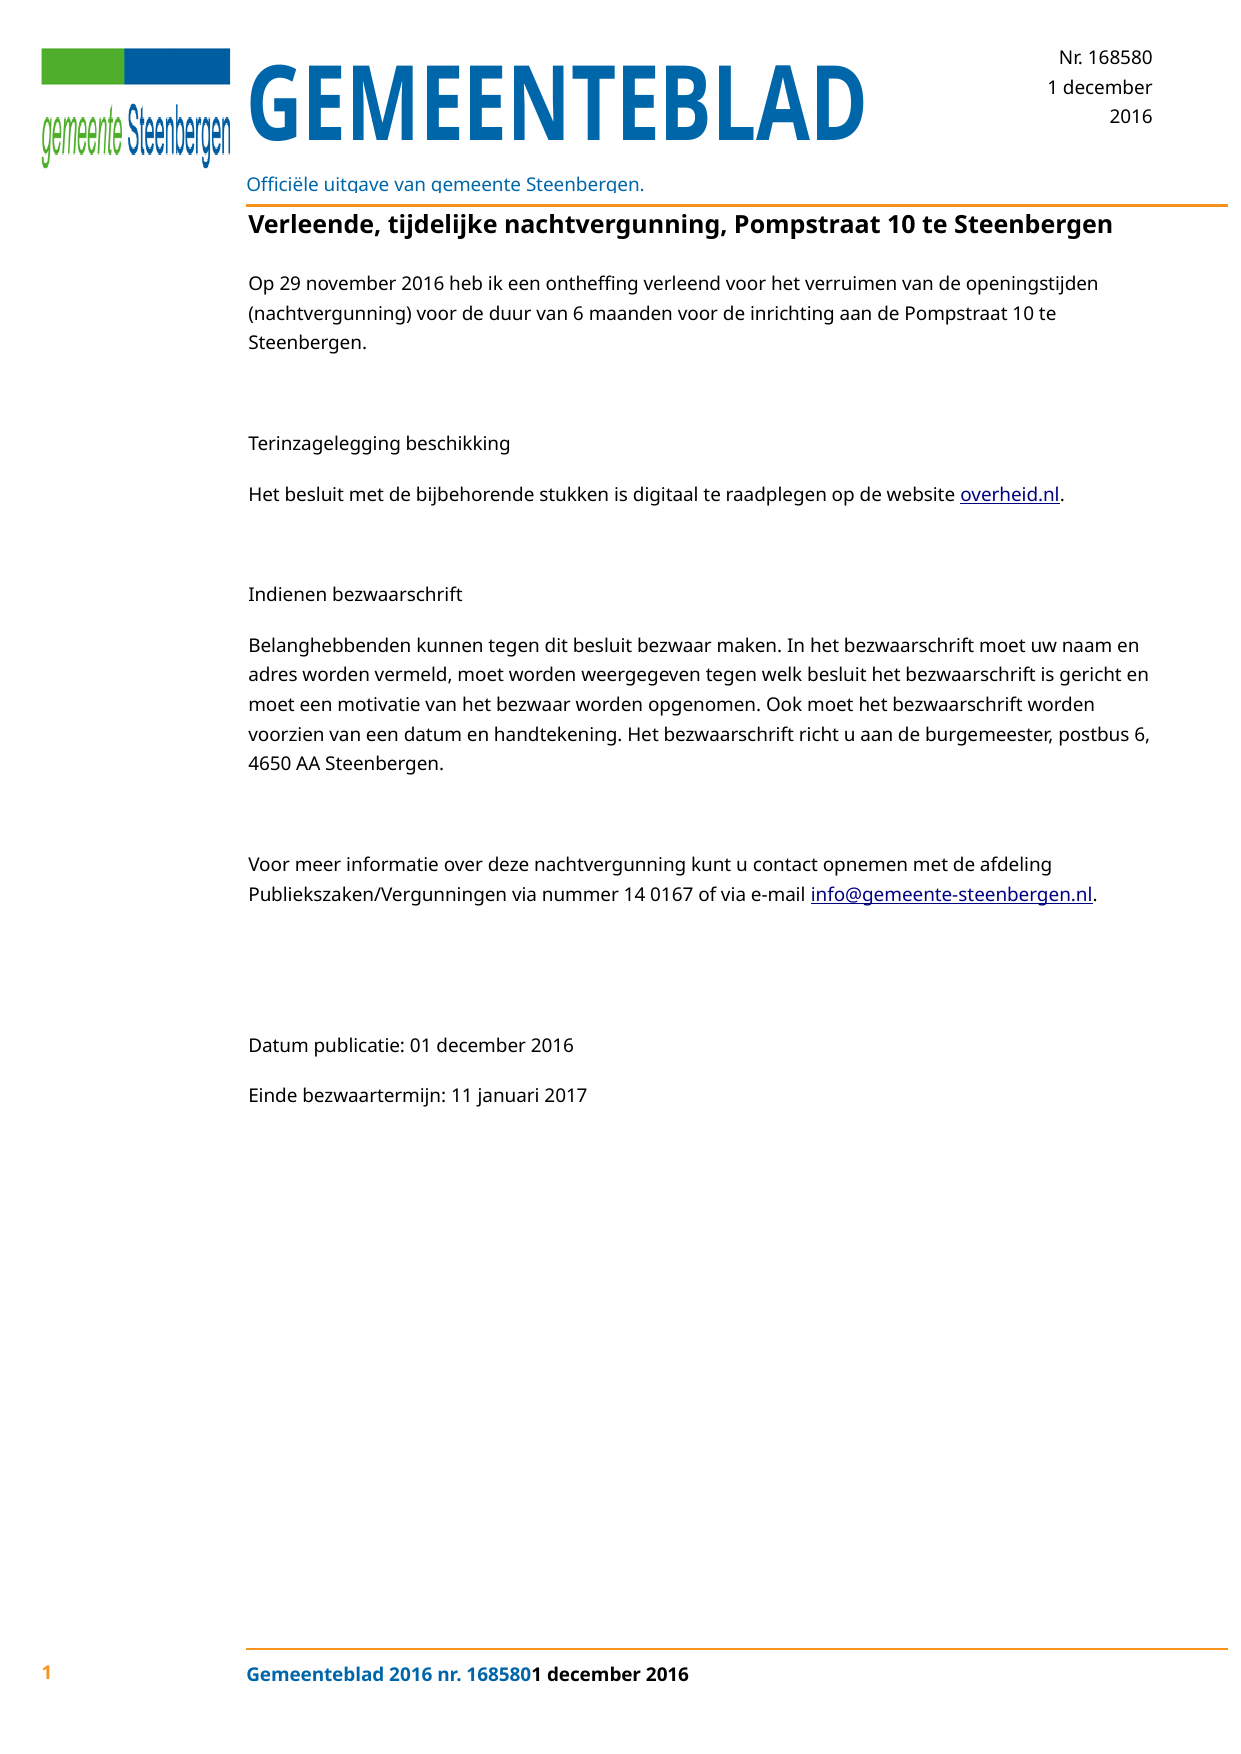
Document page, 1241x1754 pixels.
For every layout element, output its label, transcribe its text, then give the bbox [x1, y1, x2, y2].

text Indienen bezwaarschrift [248, 582, 1152, 607]
text Voor meer informatie over deze nachtvergunning kunt u contact opnemen met de afdeling Publiekszaken/Vergunningen via nummer 14 0167 of via e-mail info@gemeente-steenbergen.nl. [248, 851, 1152, 906]
text Datum publicatie: 01 december 2016 [248, 1032, 1152, 1058]
text ­ [248, 982, 1152, 1007]
text Verleende, tijdelijke nachtvergunning, Pompstraat 10 te Steenbergen [248, 207, 1152, 241]
picture [41, 47, 231, 172]
text Belanghebbenden kunnen tegen dit besluit bezwaar maken. In het bezwaarschrift moet uw naam en adres worden vermeld, moet worden weergegeven tegen welk besluit het bezwaarschrift is gericht en moet een motivatie van het bezwaar worden opgenomen. Ook moet het bezwaarschrift worden voorzien van een datum en handtekening. Het bezwaarschrift richt u aan de burgemeester, postbus 6, 4650 AA Steenbergen. [248, 632, 1152, 776]
text Op 29 november 2016 heb ik een ontheffing verleend voor het verruimen van de openingstijden (nachtvergunning) voor de duur van 6 maanden voor de inrichting aan de Pompstraat 10 te Steenbergen. [248, 270, 1152, 355]
text Terinzagelegging beschikking [248, 430, 1152, 456]
text Einde bezwaartermijn: 11 januari 2017 [248, 1082, 1152, 1108]
text Het besluit met de bijbehorende stukken is digitaal te raadplegen op de website overheid.nl. [248, 481, 1152, 506]
